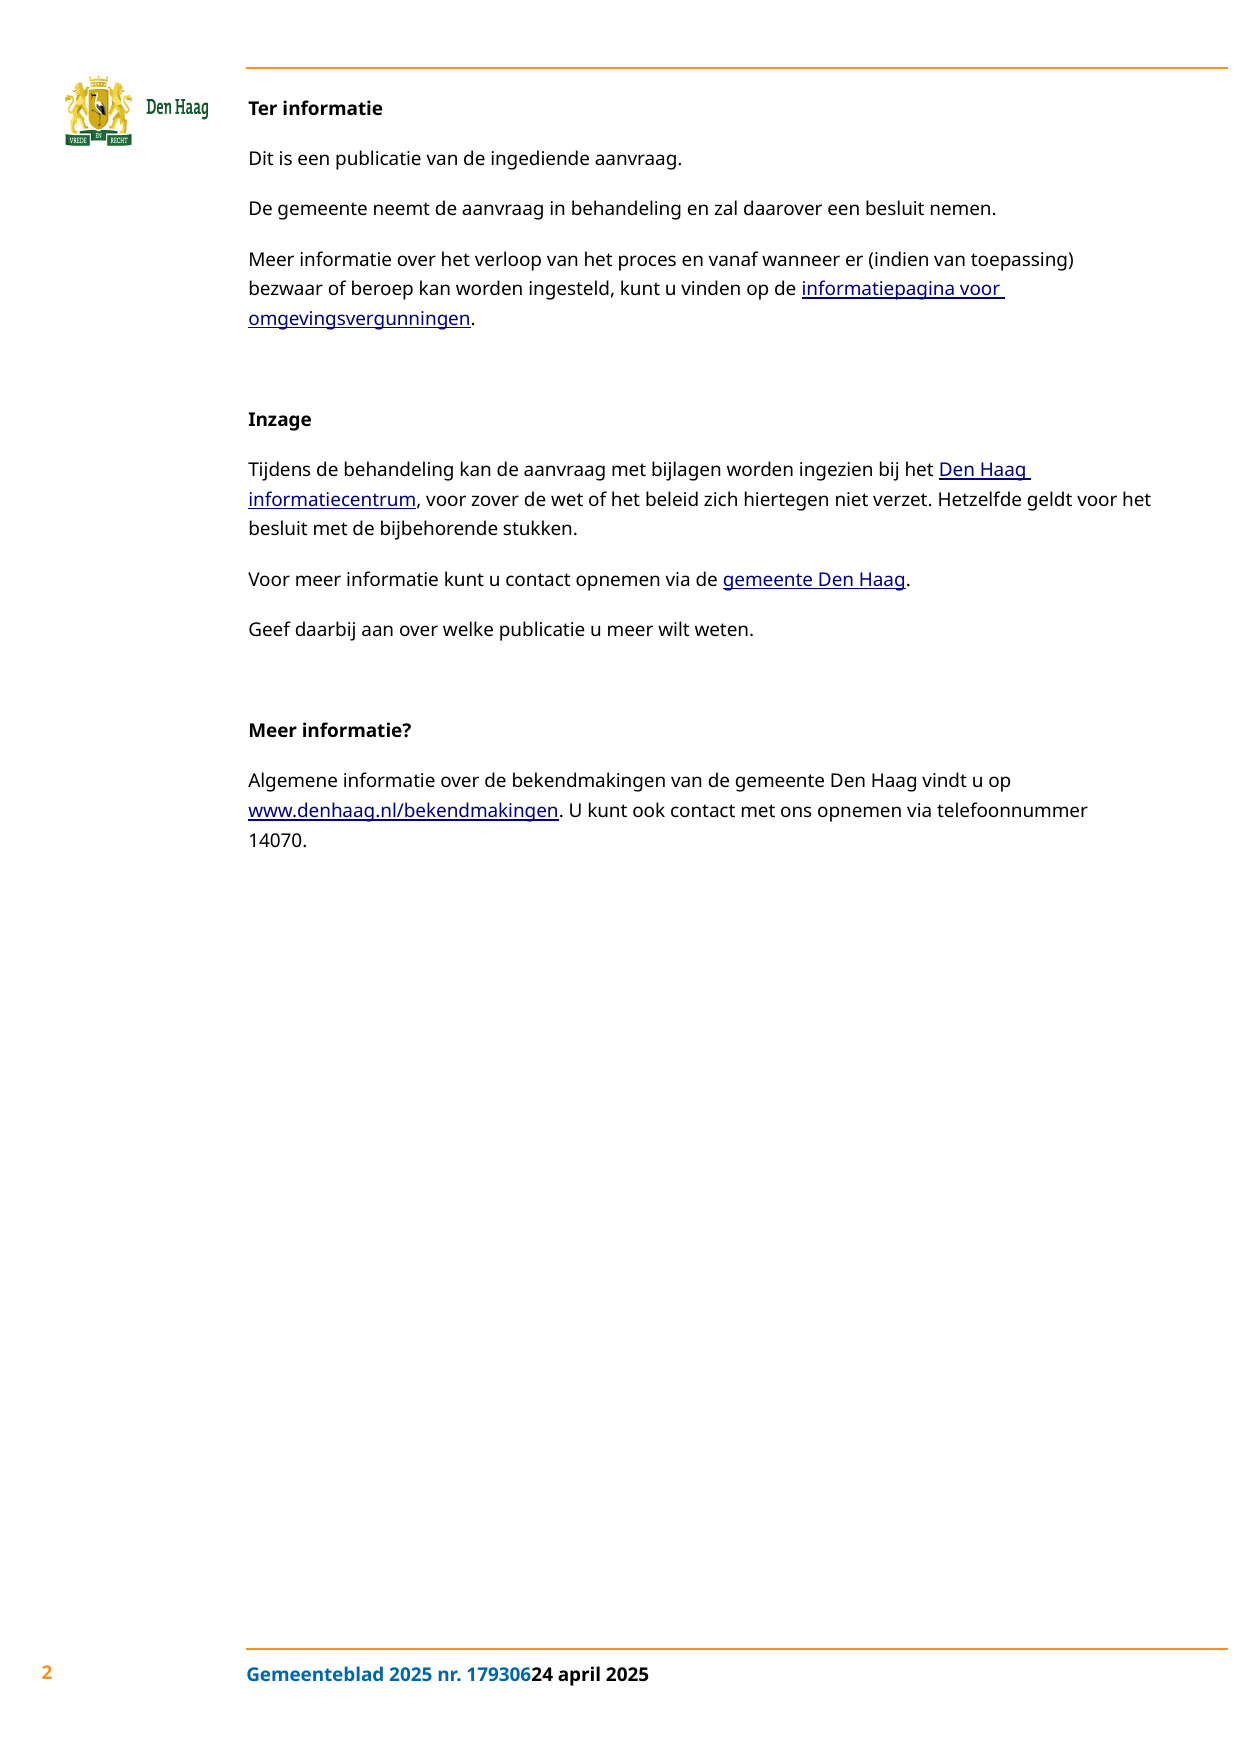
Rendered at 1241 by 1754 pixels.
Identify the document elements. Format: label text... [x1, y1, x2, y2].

text Inzage [248, 406, 1152, 432]
text Ter informatie [248, 95, 1152, 121]
text Geef daarbij aan over welke publicatie u meer wilt weten. [248, 616, 1152, 642]
text De gemeente neemt de aanvraag in behandeling en zal daarover een besluit nemen. [248, 196, 1152, 221]
picture [41, 47, 231, 172]
text Tijdens de behandeling kan de aanvraag met bijlagen worden ingezien bij het Den Haag informatiecentrum, voor zover de wet of het beleid zich hiertegen niet verzet. Hetzelfde geldt voor het besluit met de bijbehorende stukken. [248, 456, 1152, 541]
text Dit is een publicatie van de ingediende aanvraag. [248, 145, 1152, 171]
text Meer informatie over het verloop van het proces en vanaf wanneer er (indien van toepassing) bezwaar of beroep kan worden ingesteld, kunt u vinden op de informatiepagina voor omgevingsvergunningen. [248, 246, 1152, 331]
text Voor meer informatie kunt u contact opnemen via de gemeente Den Haag. [248, 566, 1152, 592]
text Algemene informatie over de bekendmakingen van de gemeente Den Haag vindt u op www.denhaag.nl/bekendmakingen. U kunt ook contact met ons opnemen via telefoonnummer 14070. [248, 768, 1152, 853]
text Meer informatie? [248, 717, 1152, 743]
